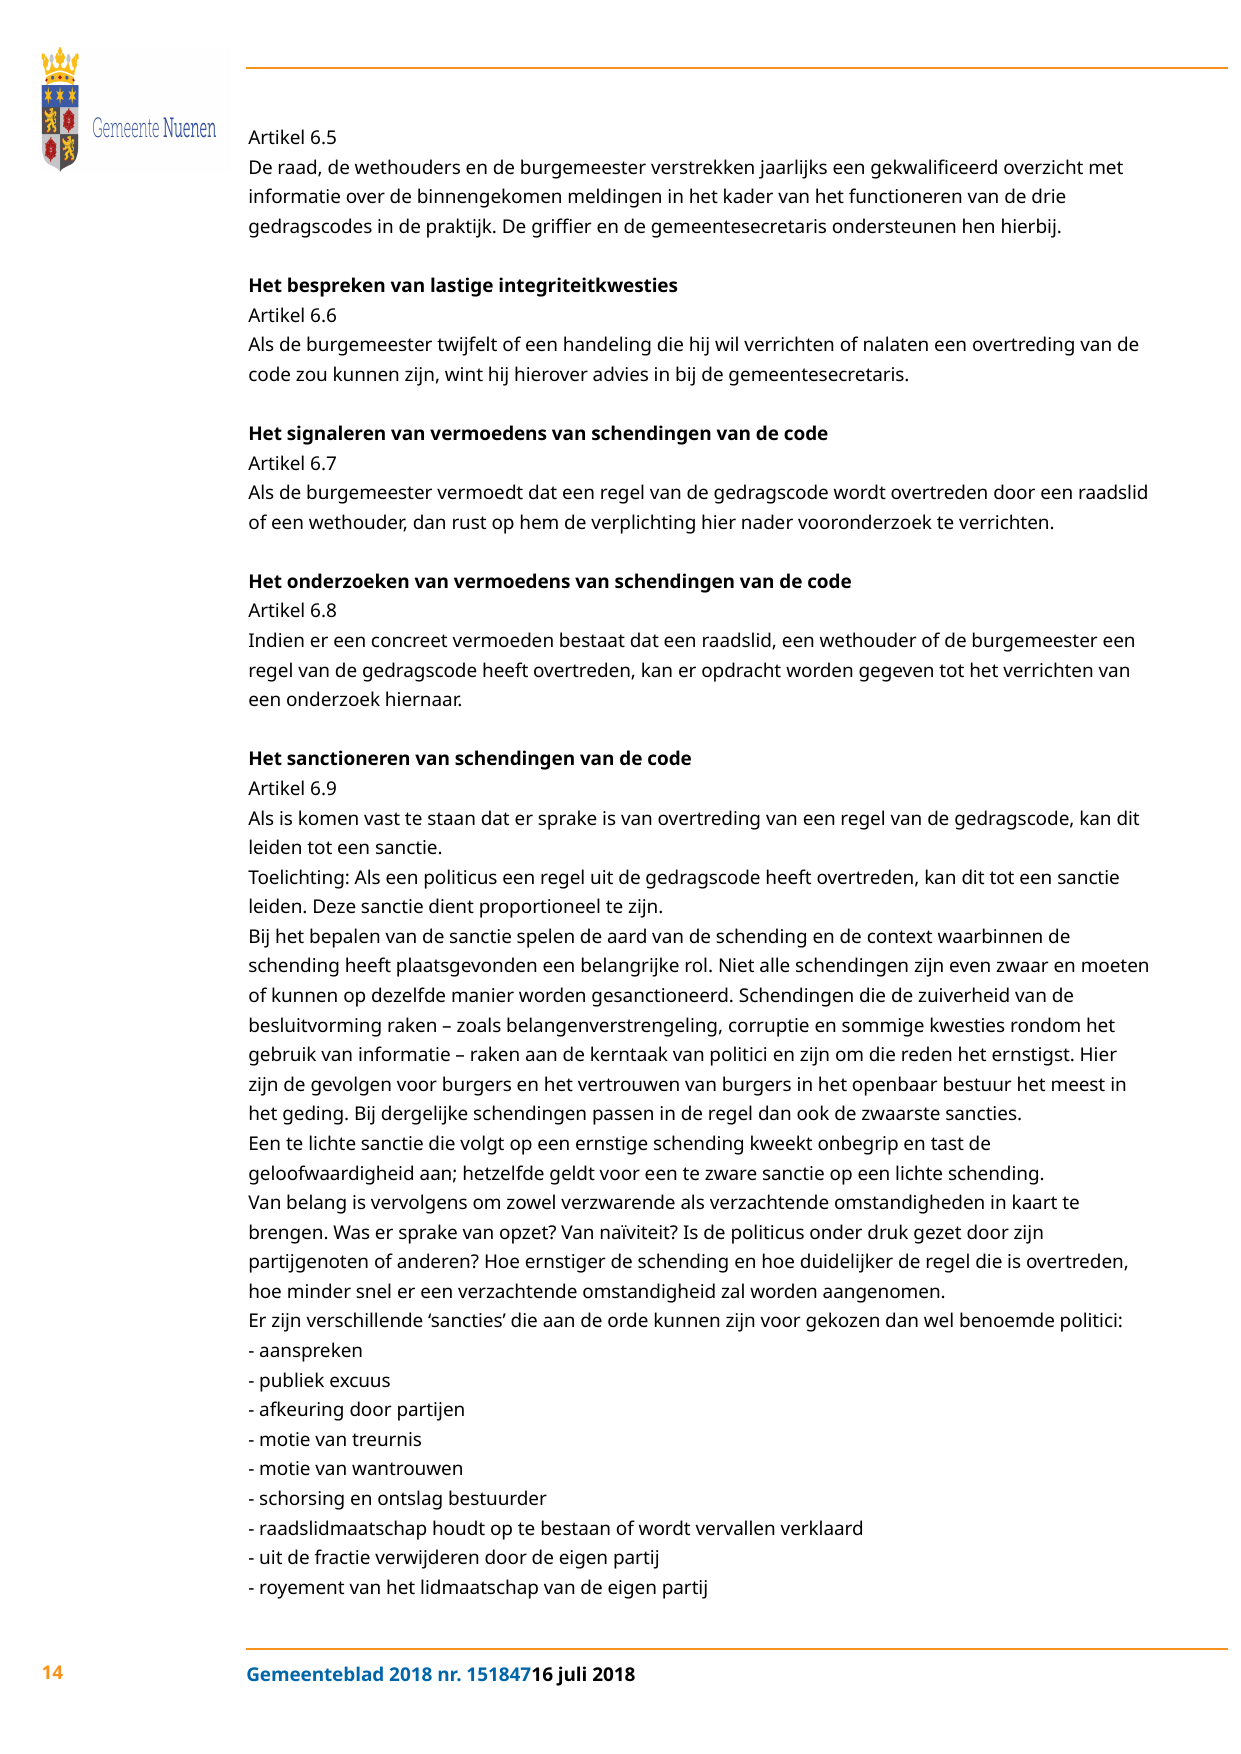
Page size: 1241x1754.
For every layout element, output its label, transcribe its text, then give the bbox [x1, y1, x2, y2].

text Als is komen vast te staan dat er sprake is van overtreding van een regel van de gedragscode, kan dit leiden tot een sanctie. [248, 805, 1152, 860]
text Het onderzoeken van vermoedens van schendingen van de code [248, 568, 1152, 594]
text - raadslidmaatschap houdt op te bestaan of wordt vervallen verklaard [248, 1515, 1152, 1541]
text - uit de fractie verwijderen door de eigen partij [248, 1544, 1152, 1570]
text Artikel 6.7 [248, 450, 1152, 476]
text Een te lichte sanctie die volgt op een ernstige schending kweekt onbegrip en tast de geloofwaardigheid aan; hetzelfde geldt voor een te zware sanctie op een lichte schending. [248, 1130, 1152, 1186]
text Van belang is vervolgens om zowel verzwarende als verzachtende omstandigheden in kaart te brengen. Was er sprake van opzet? Van naïviteit? Is de politicus onder druk gezet door zijn partijgenoten of anderen? Hoe ernstiger de schending en hoe duidelijker de regel die is overtreden, hoe minder snel er een verzachtende omstandigheid zal worden aangenomen. [248, 1189, 1152, 1304]
text Als de burgemeester vermoedt dat een regel van de gedragscode wordt overtreden door een raadslid of een wethouder, dan rust op hem de verplichting hier nader vooronderzoek te verrichten. [248, 479, 1152, 535]
text Het signaleren van vermoedens van schendingen van de code [248, 420, 1152, 446]
text - schorsing en ontslag bestuurder [248, 1485, 1152, 1511]
text Het bespreken van lastige integriteitkwesties [248, 272, 1152, 298]
text - afkeuring door partijen [248, 1396, 1152, 1422]
text Als de burgemeester twijfelt of een handeling die hij wil verrichten of nalaten een overtreding van de code zou kunnen zijn, wint hij hierover advies in bij de gemeentesecretaris. [248, 331, 1152, 387]
text Toelichting: Als een politicus een regel uit de gedragscode heeft overtreden, kan dit tot een sanctie leiden. Deze sanctie dient proportioneel te zijn. [248, 864, 1152, 919]
text Artikel 6.8 [248, 598, 1152, 623]
text - royement van het lidmaatschap van de eigen partij [248, 1574, 1152, 1600]
text Artikel 6.9 [248, 775, 1152, 801]
text Bij het bepalen van de sanctie spelen de aard van de schending en de context waarbinnen de schending heeft plaatsgevonden een belangrijke rol. Niet alle schendingen zijn even zwaar en moeten of kunnen op dezelfde manier worden gesanctioneerd. Schendingen die de zuiverheid van de besluitvorming raken – zoals belangenverstrengeling, corruptie en sommige kwesties rondom het gebruik van informatie – raken aan de kerntaak van politici en zijn om die reden het ernstigst. Hier zijn de gevolgen voor burgers en het vertrouwen van burgers in het openbaar bestuur het meest in het geding. Bij dergelijke schendingen passen in de regel dan ook de zwaarste sancties. [248, 923, 1152, 1126]
text Er zijn verschillende ‘sancties’ die aan de orde kunnen zijn voor gekozen dan wel benoemde politici: [248, 1308, 1152, 1333]
text Het sanctioneren van schendingen van de code [248, 746, 1152, 771]
text Artikel 6.5 [248, 124, 1152, 150]
text - motie van treurnis [248, 1426, 1152, 1452]
text Indien er een concreet vermoeden bestaat dat een raadslid, een wethouder of de burgemeester een regel van de gedragscode heeft overtreden, kan er opdracht worden gegeven tot het verrichten van een onderzoek hiernaar. [248, 627, 1152, 712]
text - publiek excuus [248, 1367, 1152, 1393]
text - motie van wantrouwen [248, 1456, 1152, 1481]
picture [41, 47, 231, 172]
text De raad, de wethouders en de burgemeester verstrekken jaarlijks een gekwalificeerd overzicht met informatie over de binnengekomen meldingen in het kader van het functioneren van de drie gedragscodes in de praktijk. De griffier en de gemeentesecretaris ondersteunen hen hierbij. [248, 154, 1152, 239]
text - aanspreken [248, 1337, 1152, 1363]
text Artikel 6.6 [248, 302, 1152, 328]
